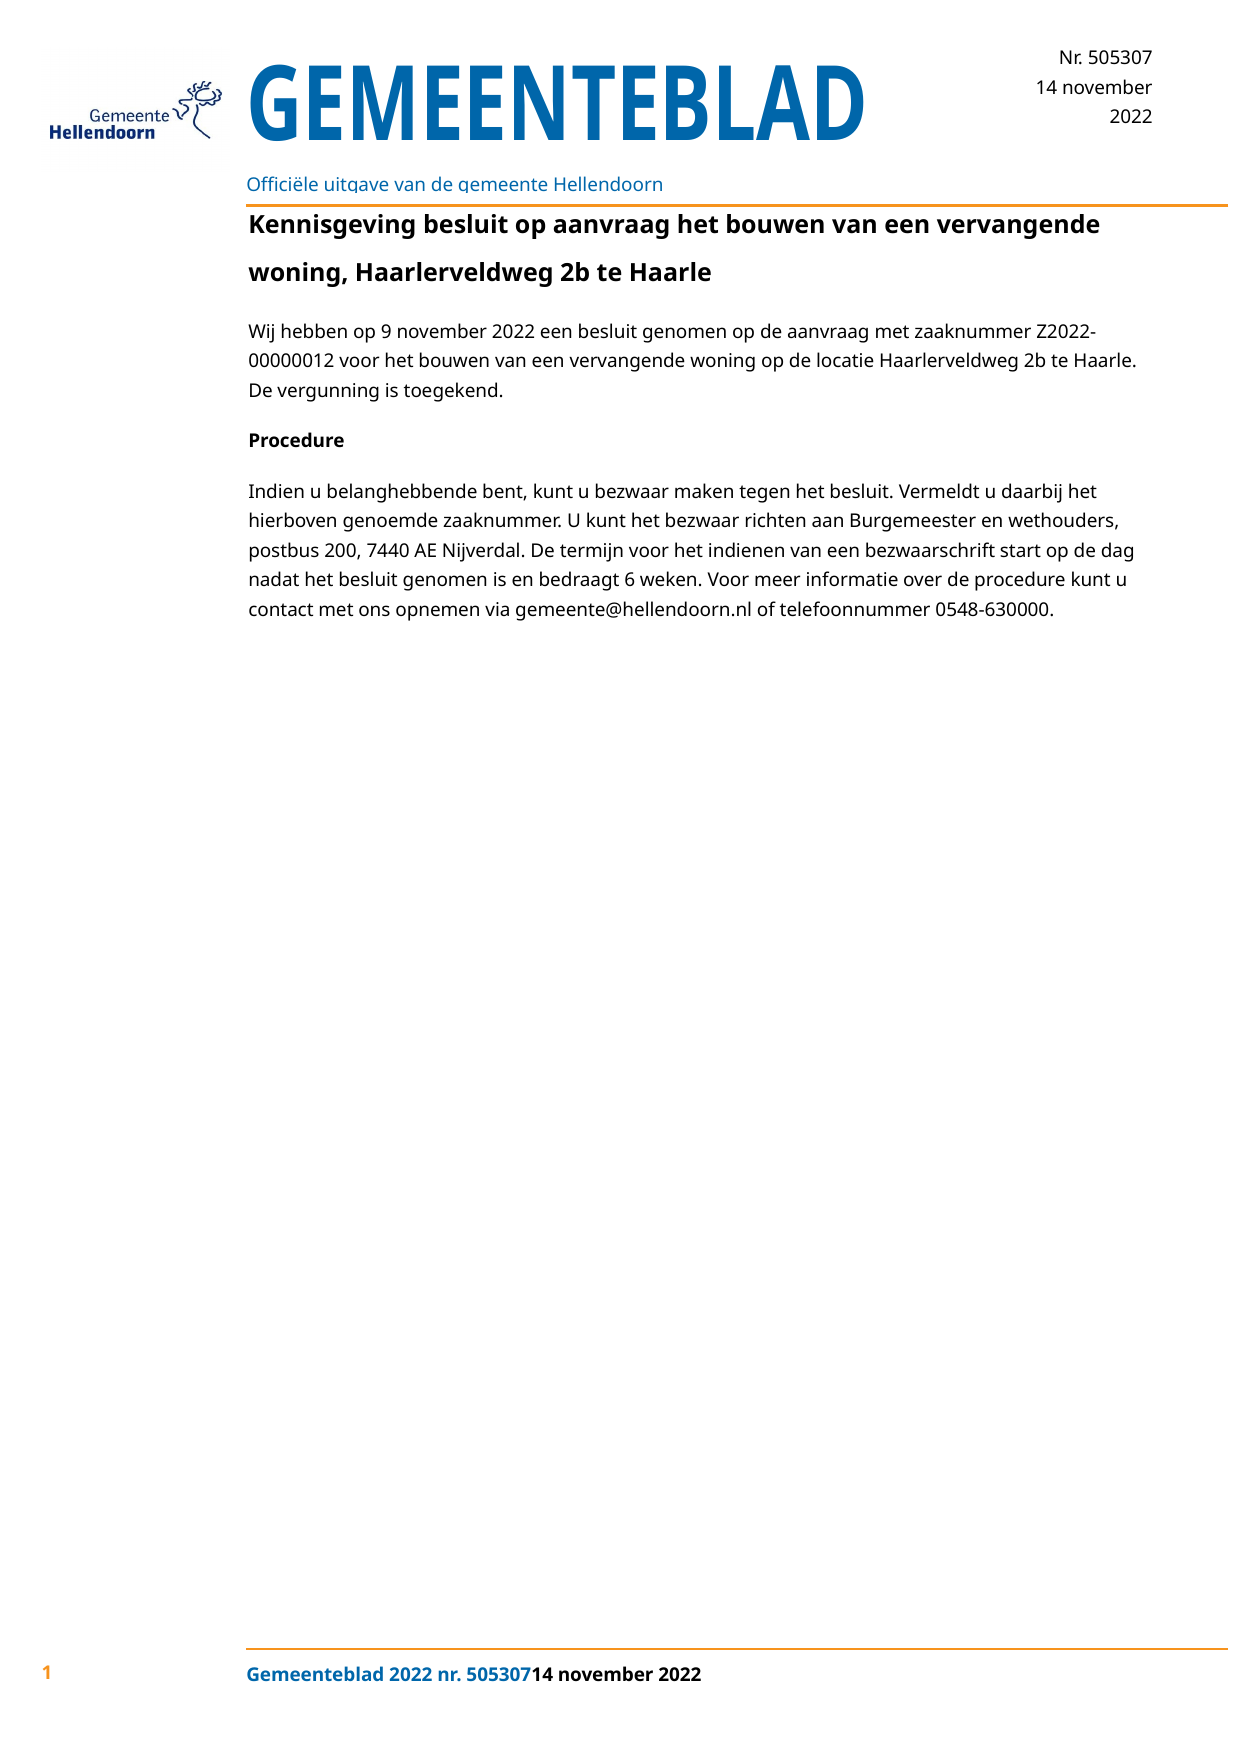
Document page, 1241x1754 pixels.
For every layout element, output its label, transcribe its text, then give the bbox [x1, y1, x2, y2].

text Kennisgeving besluit op aanvraag het bouwen van een vervangende woning, Haarlerveldweg 2b te Haarle [248, 207, 1152, 288]
text Procedure [248, 427, 1152, 453]
picture [41, 47, 231, 172]
text Indien u belanghebbende bent, kunt u bezwaar maken tegen het besluit. Vermeldt u daarbij het hierboven genoemde zaaknummer. U kunt het bezwaar richten aan Burgemeester en wethouders, postbus 200, 7440 AE Nijverdal. De termijn voor het indienen van een bezwaarschrift start op de dag nadat het besluit genomen is en bedraagt 6 weken. Voor meer informatie over de procedure kunt u contact met ons opnemen via gemeente@hellendoorn.nl of telefoonnummer 0548-630000. [248, 478, 1152, 622]
text Wij hebben op 9 november 2022 een besluit genomen op de aanvraag met zaaknummer Z2022-00000012 voor het bouwen van een vervangende woning op de locatie Haarlerveldweg 2b te Haarle. De vergunning is toegekend. [248, 318, 1152, 403]
